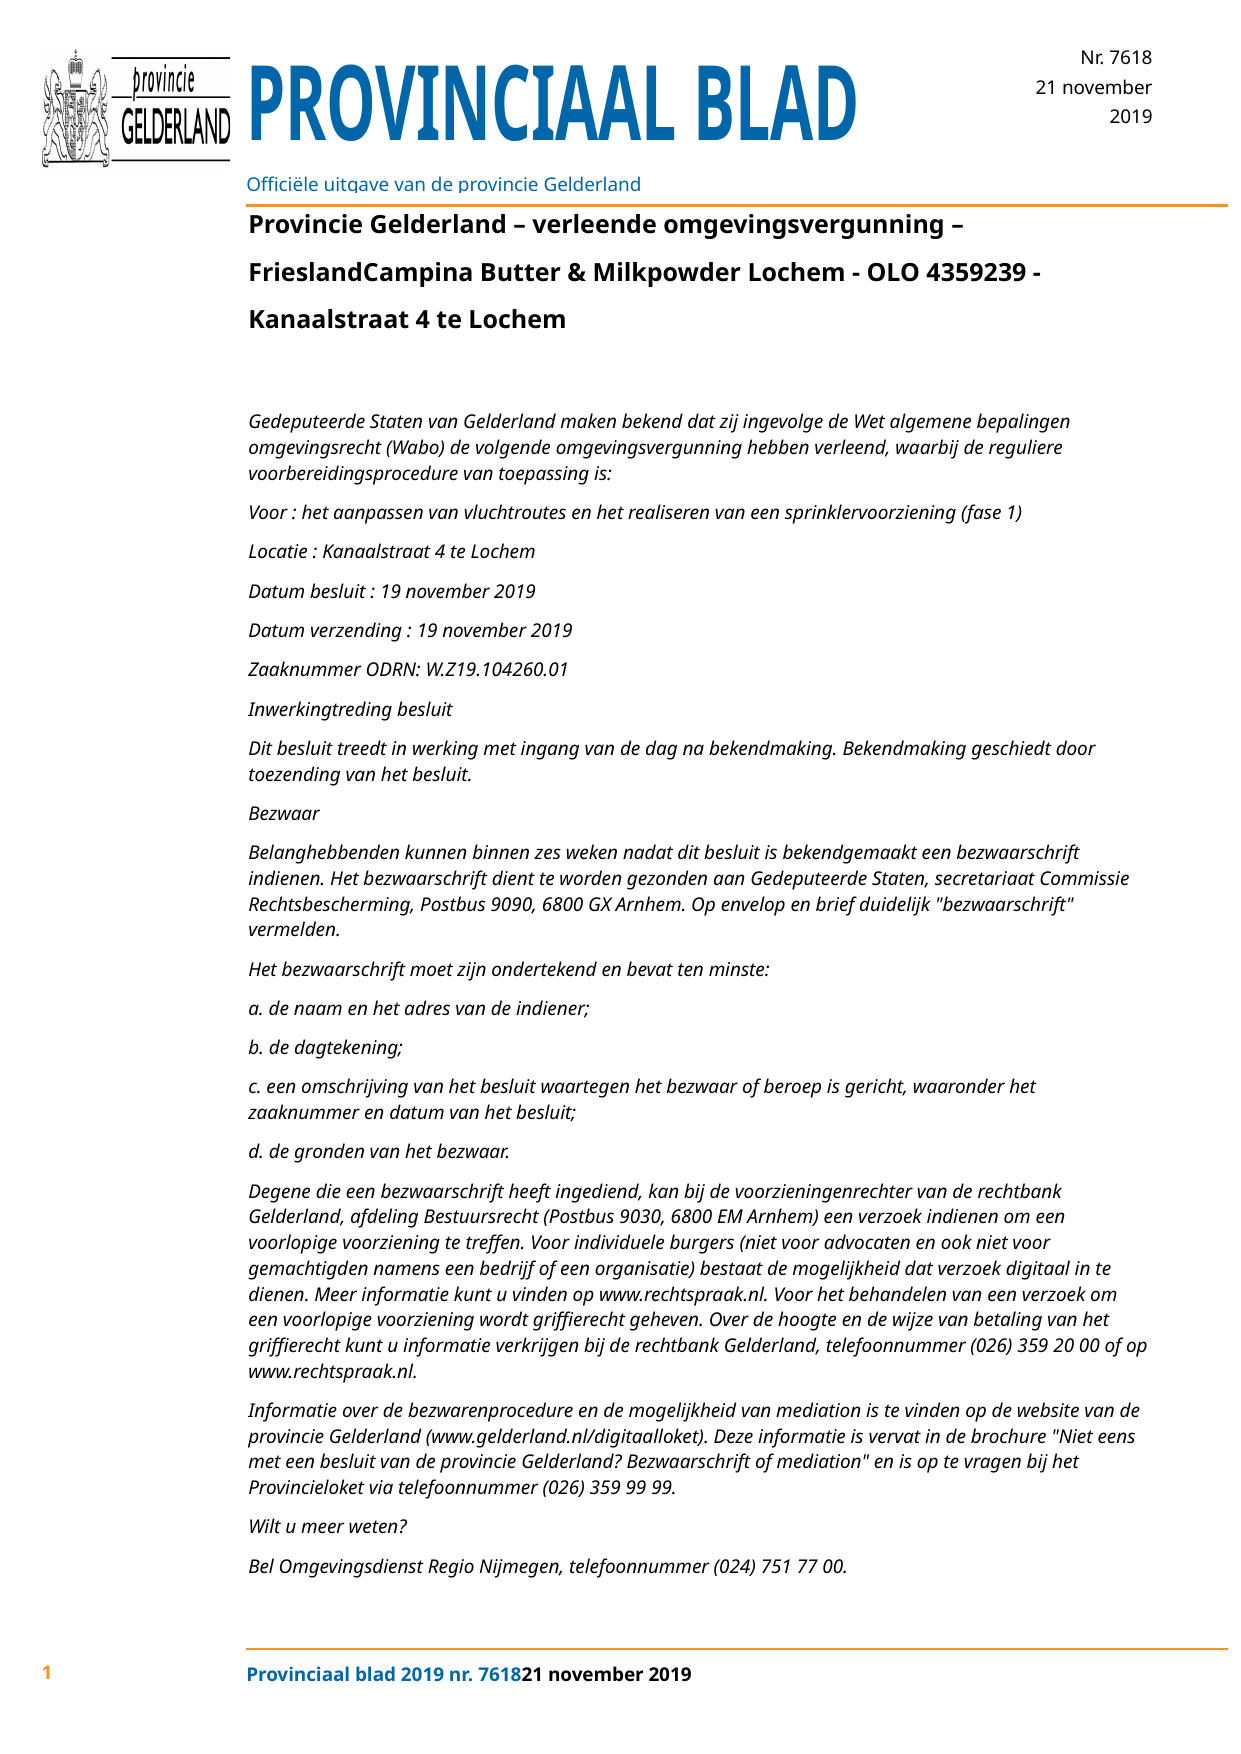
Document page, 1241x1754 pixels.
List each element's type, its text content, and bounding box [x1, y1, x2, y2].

text Datum besluit : 19 november 2019 [248, 578, 1152, 604]
text Belanghebbenden kunnen binnen zes weken nadat dit besluit is bekendgemaakt een bezwaarschrift indienen. Het bezwaarschrift dient te worden gezonden aan Gedeputeerde Staten, secretariaat Commissie Rechtsbescherming, Postbus 9090, 6800 GX Arnhem. Op envelop en brief duidelijk "bezwaarschrift" vermelden. [248, 839, 1152, 942]
text Het bezwaarschrift moet zijn ondertekend en bevat ten minste: [248, 956, 1152, 981]
text Provincie Gelderland – verleende omgevingsvergunning – FrieslandCampina Butter & Milkpowder Lochem - OLO 4359239 - Kanaalstraat 4 te Lochem [248, 207, 1152, 336]
text Locatie : Kanaalstraat 4 te Lochem [248, 539, 1152, 564]
picture [41, 47, 231, 172]
text b. de dagtekening; [248, 1034, 1152, 1060]
text Bezwaar [248, 800, 1152, 826]
text Voor : het aanpassen van vluchtroutes en het realiseren van een sprinklervoorziening (fase 1) [248, 499, 1152, 525]
text c. een omschrijving van het besluit waartegen het bezwaar of beroep is gericht, waaronder het zaaknummer en datum van het besluit; [248, 1073, 1152, 1125]
text Datum verzending : 19 november 2019 [248, 617, 1152, 643]
text Wilt u meer weten? [248, 1514, 1152, 1539]
text Zaaknummer ODRN: W.Z19.104260.01 [248, 656, 1152, 682]
text Bel Omgevingsdienst Regio Nijmegen, telefoonnummer (024) 751 77 00. [248, 1553, 1152, 1579]
text a. de naam en het adres van de indiener; [248, 995, 1152, 1021]
text Gedeputeerde Staten van Gelderland maken bekend dat zij ingevolge de Wet algemene bepalingen omgevingsrecht (Wabo) de volgende omgevingsvergunning hebben verleend, waarbij de reguliere voorbereidingsprocedure van toepassing is: [248, 409, 1152, 486]
text Dit besluit treedt in werking met ingang van de dag na bekendmaking. Bekendmaking geschiedt door toezending van het besluit. [248, 735, 1152, 786]
text Inwerkingtreding besluit [248, 696, 1152, 721]
text Informatie over de bezwarenprocedure en de mogelijkheid van mediation is te vinden op de website van de provincie Gelderland (www.gelderland.nl/digitaalloket). Deze informatie is vervat in de brochure "Niet eens met een besluit van de provincie Gelderland? Bezwaarschrift of mediation" en is op te vragen bij het Provincieloket via telefoonnummer (026) 359 99 99. [248, 1397, 1152, 1500]
text Degene die een bezwaarschrift heeft ingediend, kan bij de voorzieningenrechter van de rechtbank Gelderland, afdeling Bestuursrecht (Postbus 9030, 6800 EM Arnhem) een verzoek indienen om een voorlopige voorziening te treffen. Voor individuele burgers (niet voor advocaten en ook niet voor gemachtigden namens een bedrijf of een organisatie) bestaat de mogelijkheid dat verzoek digitaal in te dienen. Meer informatie kunt u vinden op www.rechtspraak.nl. Voor het behandelen van een verzoek om een voorlopige voorziening wordt griffierecht geheven. Over de hoogte en de wijze van betaling van het griffierecht kunt u informatie verkrijgen bij de rechtbank Gelderland, telefoonnummer (026) 359 20 00 of op www.rechtspraak.nl. [248, 1178, 1152, 1384]
text d. de gronden van het bezwaar. [248, 1138, 1152, 1164]
